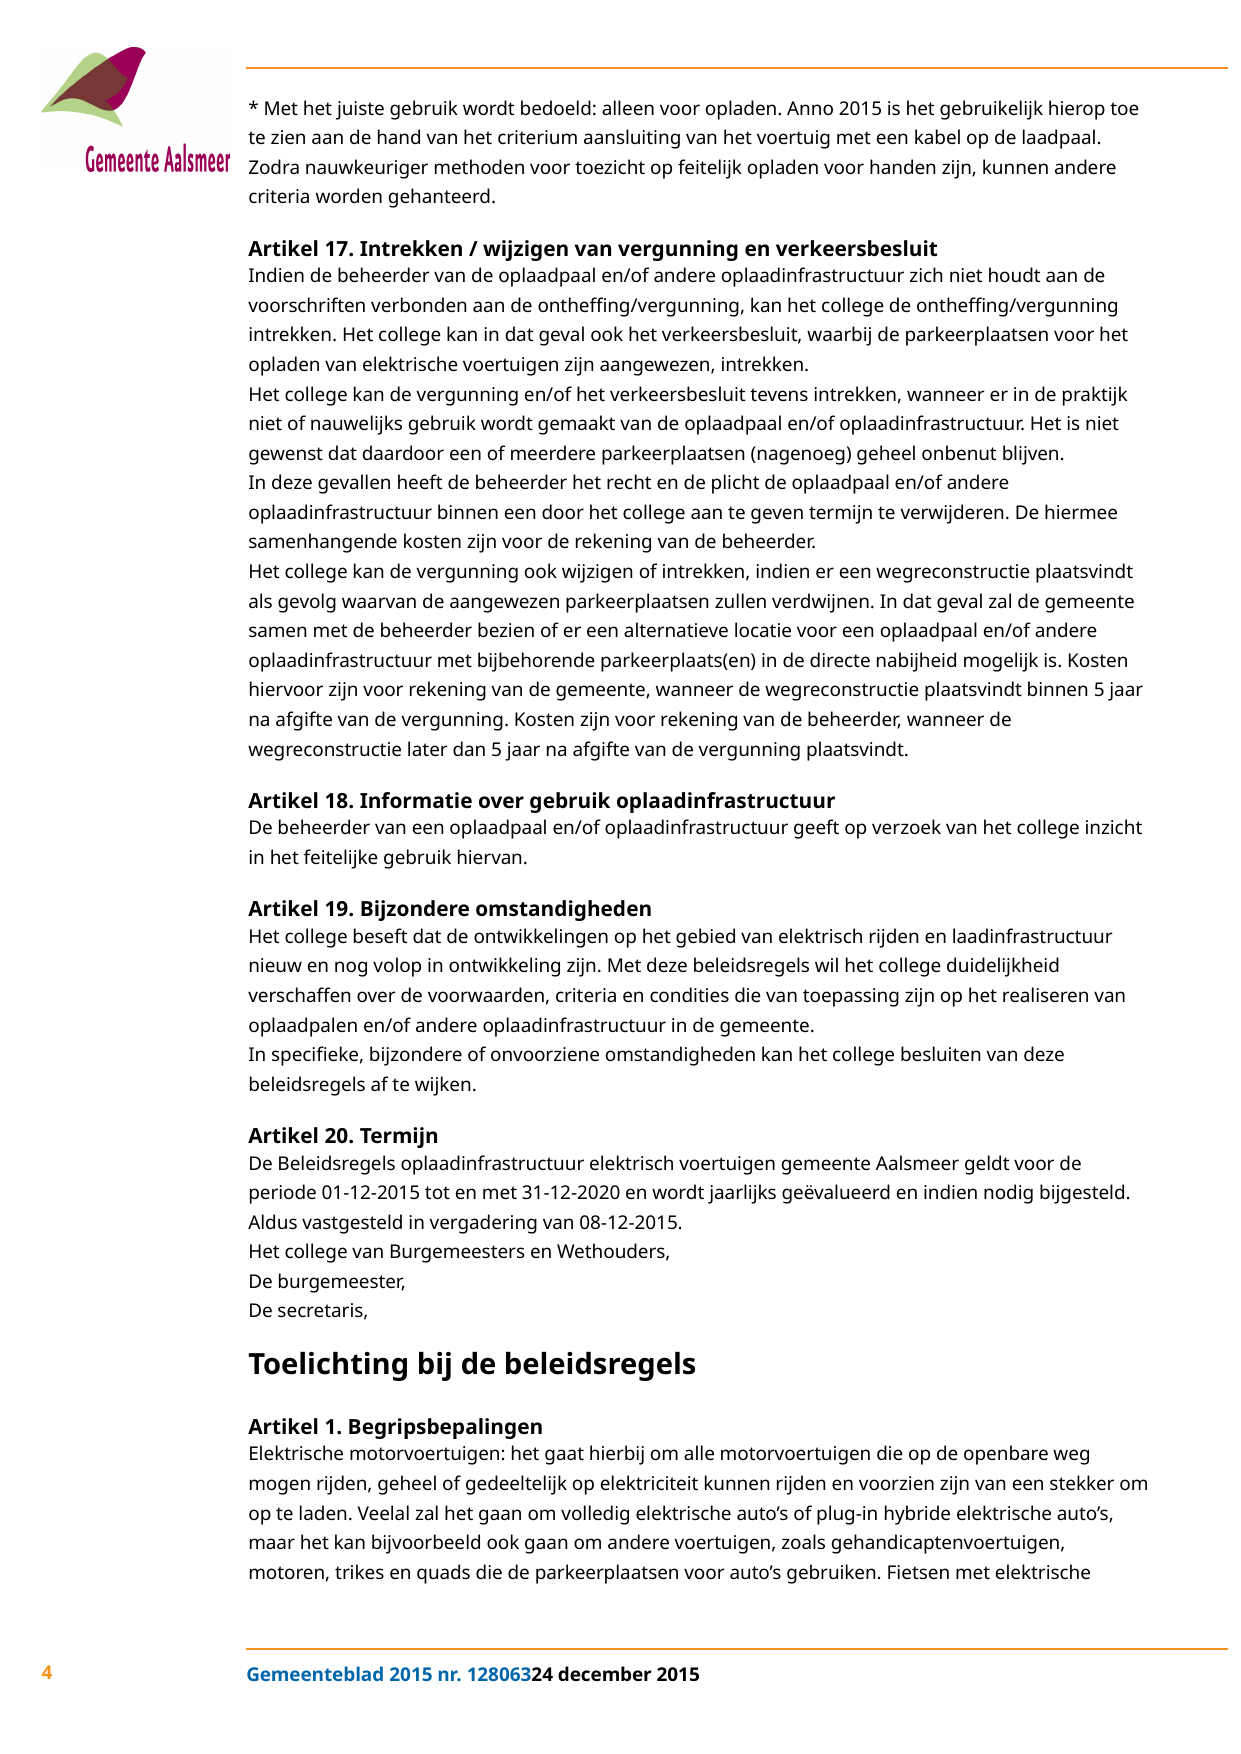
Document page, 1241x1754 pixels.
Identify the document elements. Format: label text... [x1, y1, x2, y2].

text Artikel 17. Intrekken / wijzigen van vergunning en verkeersbesluit [248, 234, 1152, 262]
text De burgemeester, [248, 1268, 1152, 1294]
text Het college van Burgemeesters en Wethouders, [248, 1238, 1152, 1264]
text Aldus vastgesteld in vergadering van 08-12-2015. [248, 1209, 1152, 1235]
text In specifieke, bijzondere of onvoorziene omstandigheden kan het college besluiten van deze beleidsregels af te wijken. [248, 1041, 1152, 1097]
text Toelichting bij de beleidsregels [248, 1343, 1152, 1383]
text Het college beseft dat de ontwikkelingen op het gebied van elektrisch rijden en laadinfrastructuur nieuw en nog volop in ontwikkeling zijn. Met deze beleidsregels wil het college duidelijkheid verschaffen over de voorwaarden, criteria en condities die van toepassing zijn op het realiseren van oplaadpalen en/of andere oplaadinfrastructuur in de gemeente. [248, 923, 1152, 1037]
text De beheerder van een oplaadpaal en/of oplaadinfrastructuur geeft op verzoek van het college inzicht in het feitelijke gebruik hiervan. [248, 814, 1152, 870]
text Indien de beheerder van de oplaadpaal en/of andere oplaadinfrastructuur zich niet houdt aan de voorschriften verbonden aan de ontheffing/vergunning, kan het college de ontheffing/vergunning intrekken. Het college kan in dat geval ook het verkeersbesluit, waarbij de parkeerplaatsen voor het opladen van elektrische voertuigen zijn aangewezen, intrekken. [248, 262, 1152, 377]
text Het college kan de vergunning ook wijzigen of intrekken, indien er een wegreconstructie plaatsvindt als gevolg waarvan de aangewezen parkeerplaatsen zullen verdwijnen. In dat geval zal de gemeente samen met de beheerder bezien of er een alternatieve locatie voor een oplaadpaal en/of andere oplaadinfrastructuur met bijbehorende parkeerplaats(en) in de directe nabijheid mogelijk is. Kosten hiervoor zijn voor rekening van de gemeente, wanneer de wegreconstructie plaatsvindt binnen 5 jaar na afgifte van de vergunning. Kosten zijn voor rekening van de beheerder, wanneer de wegreconstructie later dan 5 jaar na afgifte van de vergunning plaatsvindt. [248, 558, 1152, 761]
text In deze gevallen heeft de beheerder het recht en de plicht de oplaadpaal en/of andere oplaadinfrastructuur binnen een door het college aan te geven termijn te verwijderen. De hiermee samenhangende kosten zijn voor de rekening van de beheerder. [248, 469, 1152, 554]
text Artikel 20. Termijn [248, 1121, 1152, 1150]
text De Beleidsregels oplaadinfrastructuur elektrisch voertuigen gemeente Aalsmeer geldt voor de periode 01-12-2015 tot en met 31-12-2020 en wordt jaarlijks geëvalueerd en indien nodig bijgesteld. [248, 1150, 1152, 1205]
text Elektrische motorvoertuigen: het gaat hierbij om alle motorvoertuigen die op de openbare weg mogen rijden, geheel of gedeeltelijk op elektriciteit kunnen rijden en voorzien zijn van een stekker om op te laden. Veelal zal het gaan om volledig elektrische auto’s of plug-in hybride elektrische auto’s, maar het kan bijvoorbeeld ook gaan om andere voertuigen, zoals gehandicaptenvoertuigen, motoren, trikes en quads die de parkeerplaatsen voor auto’s gebruiken. Fietsen met elektrische [248, 1441, 1152, 1585]
picture [41, 47, 231, 172]
text * Met het juiste gebruik wordt bedoeld: alleen voor opladen. Anno 2015 is het gebruikelijk hierop toe te zien aan de hand van het criterium aansluiting van het voertuig met een kabel op de laadpaal. Zodra nauwkeuriger methoden voor toezicht op feitelijk opladen voor handen zijn, kunnen andere criteria worden gehanteerd. [248, 95, 1152, 209]
text Artikel 18. Informatie over gebruik oplaadinfrastructuur [248, 786, 1152, 814]
text Artikel 19. Bijzondere omstandigheden [248, 894, 1152, 923]
text De secretaris, [248, 1298, 1152, 1323]
text Het college kan de vergunning en/of het verkeersbesluit tevens intrekken, wanneer er in de praktijk niet of nauwelijks gebruik wordt gemaakt van de oplaadpaal en/of oplaadinfrastructuur. Het is niet gewenst dat daardoor een of meerdere parkeerplaatsen (nagenoeg) geheel onbenut blijven. [248, 381, 1152, 466]
text Artikel 1. Begripsbepalingen [248, 1412, 1152, 1441]
